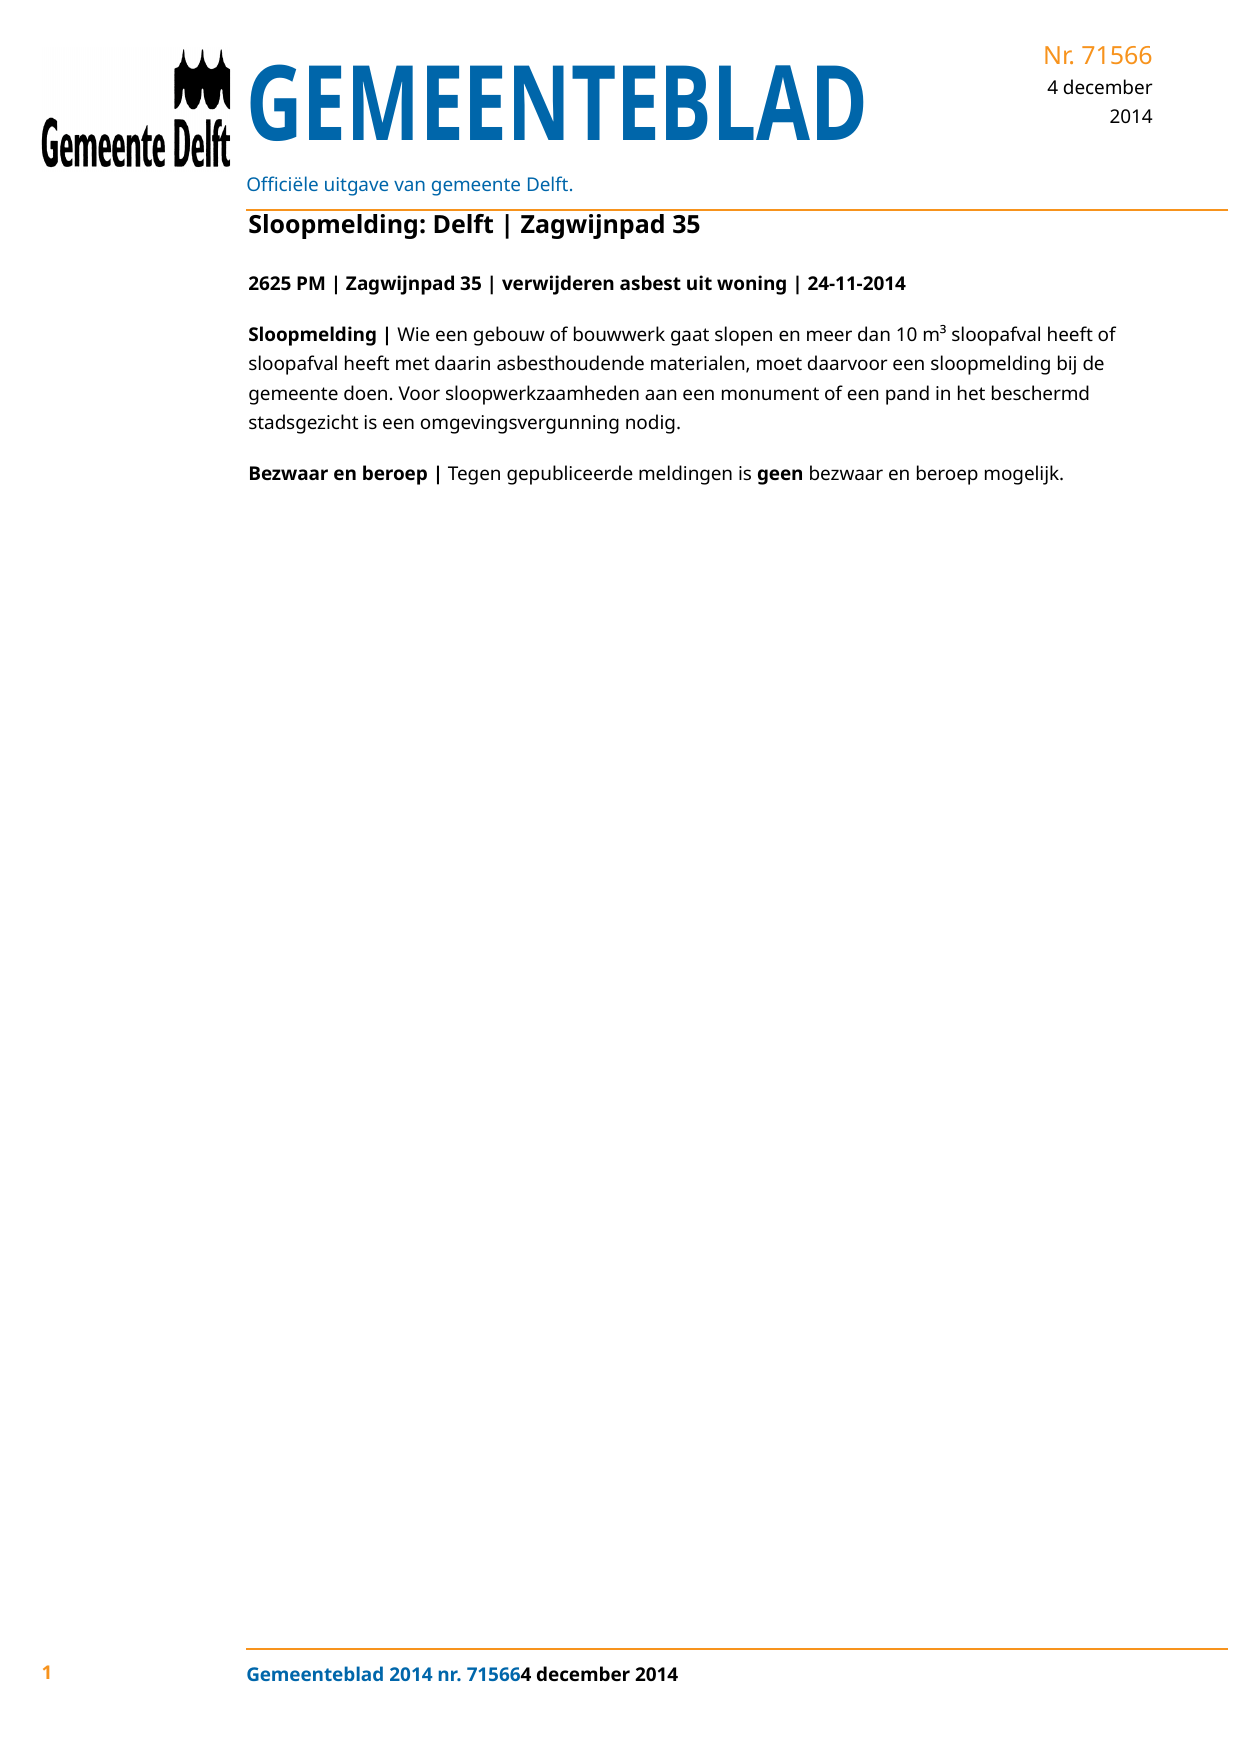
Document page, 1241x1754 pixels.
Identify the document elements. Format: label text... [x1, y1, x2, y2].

picture [41, 47, 231, 172]
text Bezwaar en beroep | Tegen gepubliceerde meldingen is geen bezwaar en beroep mogelijk. [248, 460, 1152, 486]
text 2625 PM | Zagwijnpad 35 | verwijderen asbest uit woning | 24-11-2014 [248, 270, 1152, 296]
text Sloopmelding: Delft | Zagwijnpad 35 [248, 211, 1152, 241]
text Sloopmelding | Wie een gebouw of bouwwerk gaat slopen en meer dan 10 m³ sloopafval heeft of sloopafval heeft met daarin asbesthoudende materialen, moet daarvoor een sloopmelding bij de gemeente doen. Voor sloopwerkzaamheden aan een monument of een pand in het beschermd stadsgezicht is een omgevingsvergunning nodig. [248, 321, 1152, 435]
